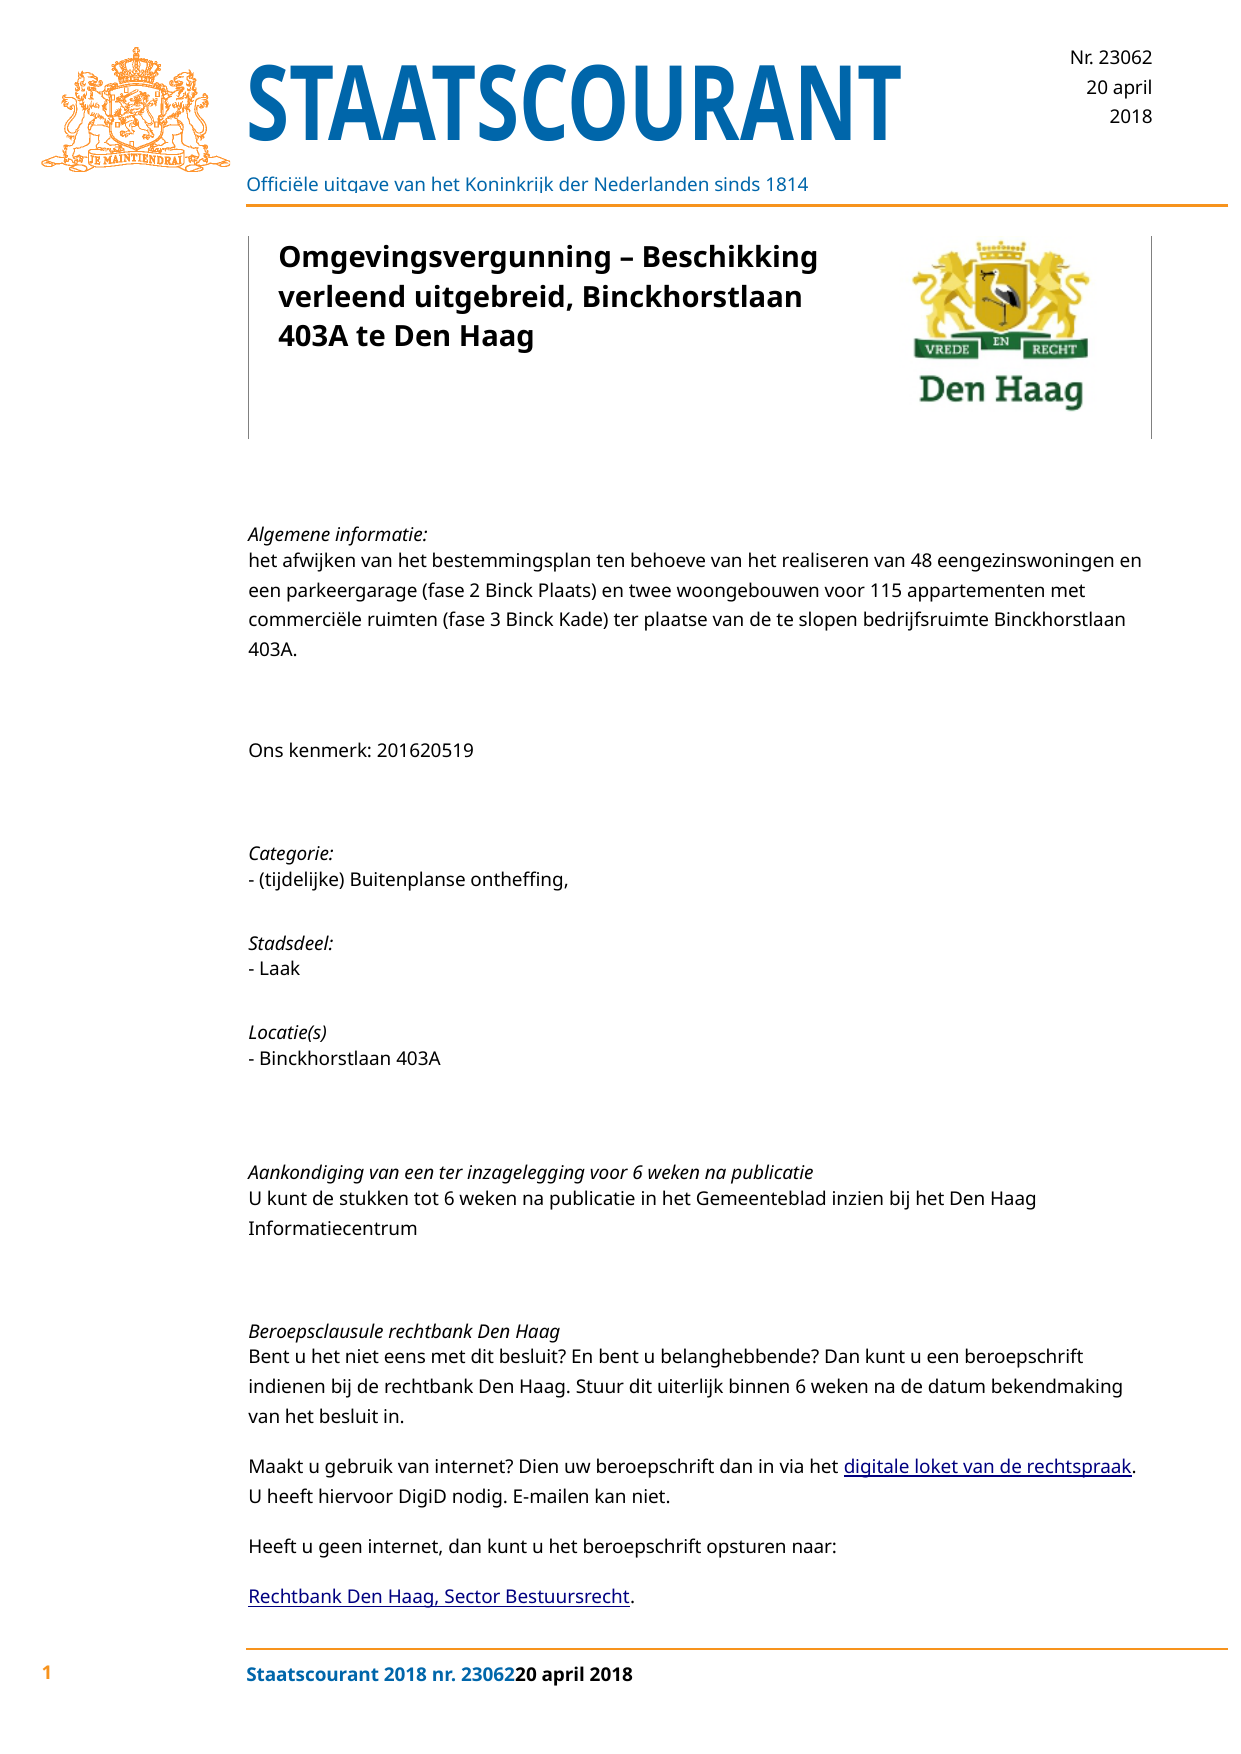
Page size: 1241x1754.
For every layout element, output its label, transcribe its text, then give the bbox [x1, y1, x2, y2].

table_header Omgevingsvergunning – Beschikking verleend uitgebreid, Binckhorstlaan 403A te Den Haag [249, 236, 850, 439]
table_header [850, 414, 1151, 439]
picture [899, 236, 1103, 414]
text U kunt de stukken tot 6 weken na publicatie in het Gemeenteblad inzien bij het Den Haag Informatiecentrum [248, 1185, 1152, 1241]
text Bent u het niet eens met dit besluit? En bent u belanghebbende? Dan kunt u een beroepschrift indienen bij de rechtbank Den Haag. Stuur dit uiterlijk binnen 6 weken na de datum bekendmaking van het besluit in. [248, 1344, 1152, 1429]
text het afwijken van het bestemmingsplan ten behoeve van het realiseren van 48 eengezinswoningen en een parkeergarage (fase 2 Binck Plaats) en twee woongebouwen voor 115 appartementen met commerciële ruimten (fase 3 Binck Kade) ter plaatse van de te slopen bedrijfsruimte Binckhorstlaan 403A. [248, 547, 1152, 662]
text Rechtbank Den Haag, Sector Bestuursrecht. [248, 1584, 1152, 1609]
text Maakt u gebruik van internet? Dien uw beroepschrift dan in via het digitale loket van de rechtspraak. U heeft hiervoor DigiD nodig. E-mailen kan niet. [248, 1453, 1152, 1509]
text - Laak [248, 955, 1152, 981]
text Locatie(s) [248, 1019, 1152, 1045]
text Stadsdeel: [248, 930, 1152, 955]
table_header [1103, 236, 1151, 413]
text Aankondiging van een ter inzagelegging voor 6 weken na publicatie [248, 1159, 1152, 1185]
text - Binckhorstlaan 403A [248, 1045, 1152, 1071]
text Ons kenmerk: 201620519 [248, 737, 1152, 762]
text - (tijdelijke) Buitenplanse ontheffing, [248, 866, 1152, 891]
table_header [850, 236, 899, 413]
text Heeft u geen internet, dan kunt u het beroepschrift opsturen naar: [248, 1533, 1152, 1559]
text Beroepsclausule rechtbank Den Haag [248, 1318, 1152, 1344]
picture [41, 47, 231, 172]
text Categorie: [248, 840, 1152, 866]
text Algemene informatie: [248, 521, 1152, 547]
